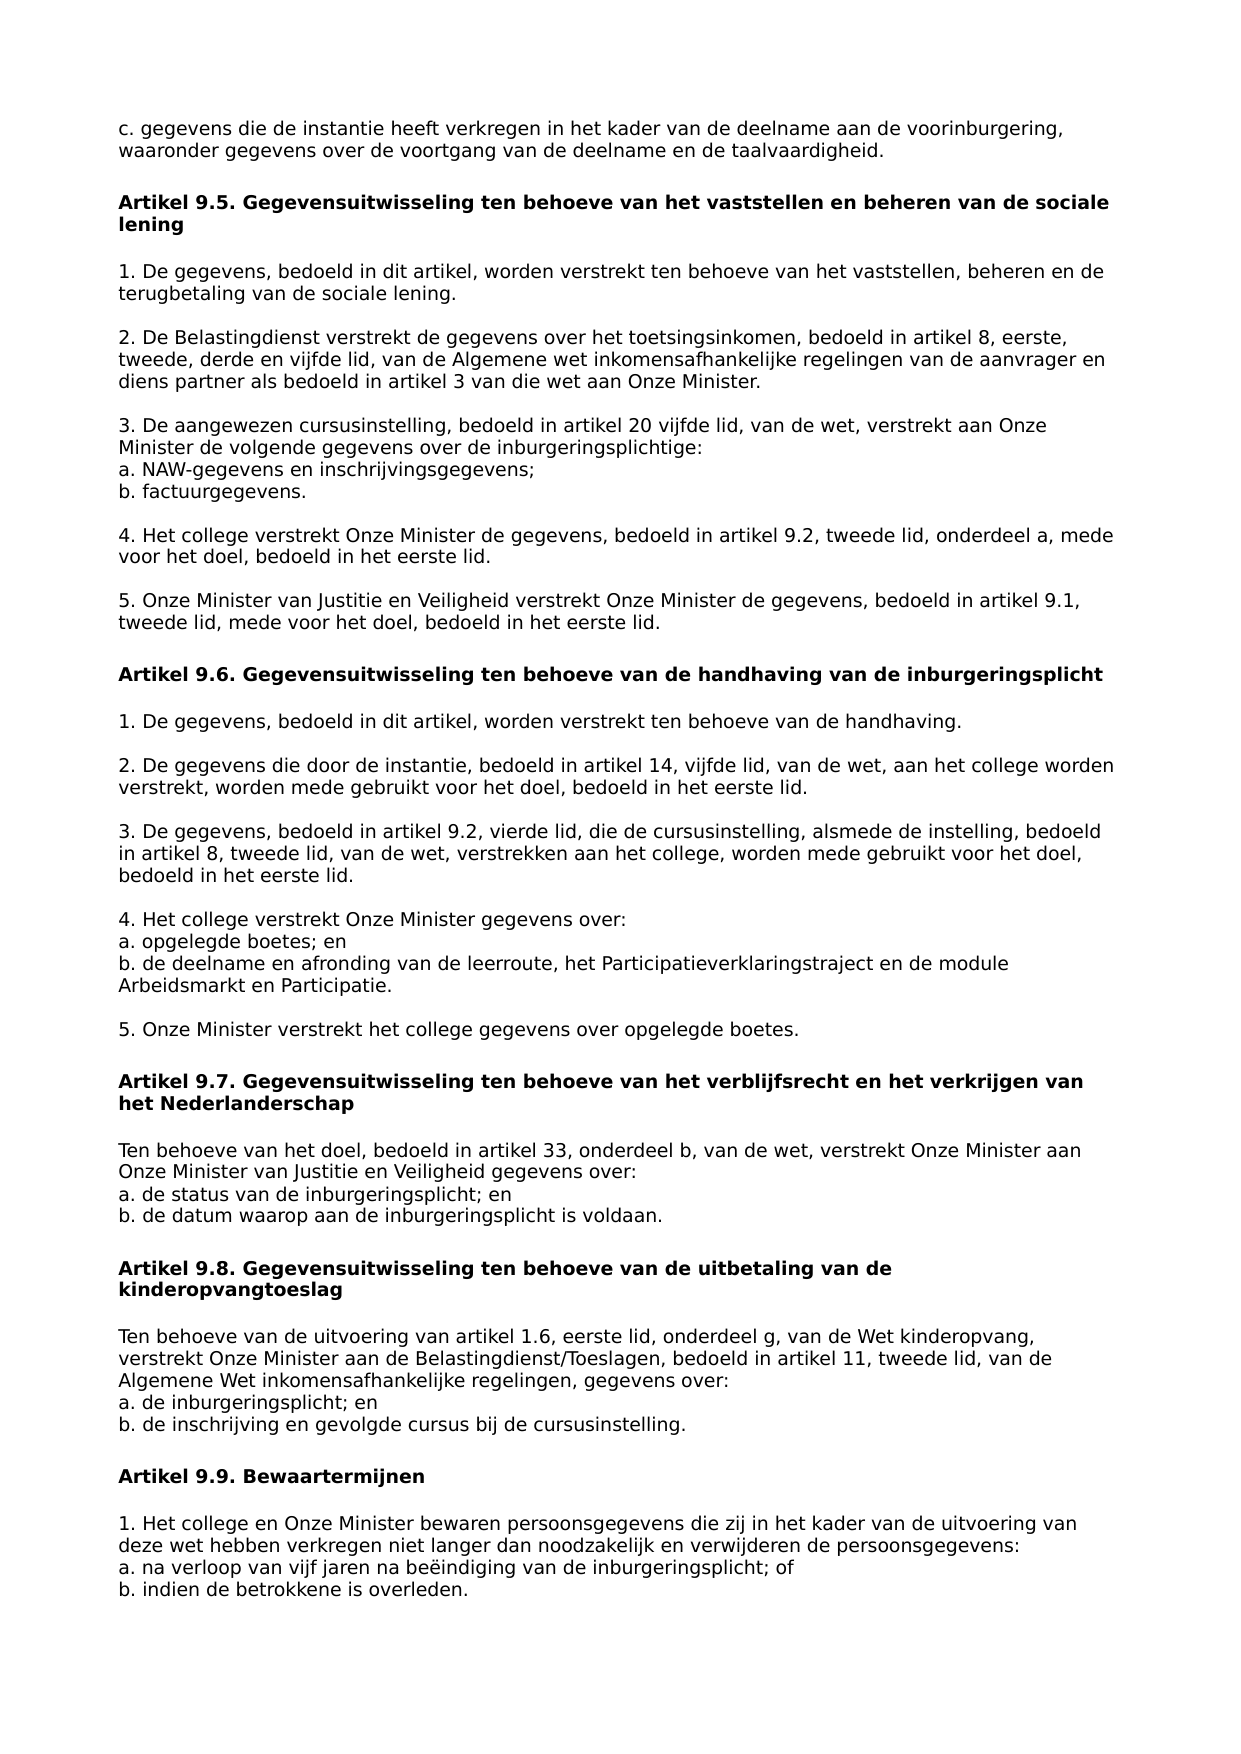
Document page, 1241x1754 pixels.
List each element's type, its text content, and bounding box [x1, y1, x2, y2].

text 4. Het college verstrekt Onze Minister gegevens over: [118, 909, 1122, 931]
text a. de inburgeringsplicht; en [118, 1392, 1122, 1414]
text 5. Onze Minister verstrekt het college gegevens over opgelegde boetes. [118, 1018, 1122, 1041]
text 4. Het college verstrekt Onze Minister de gegevens, bedoeld in artikel 9.2, tweede lid, onderdeel a, mede voor het doel, bedoeld in het eerste lid. [118, 524, 1122, 568]
subtitle Artikel 9.5. Gegevensuitwisseling ten behoeve van het vaststellen en beheren van de sociale lening [118, 192, 1122, 236]
text b. indien de betrokkene is overleden. [118, 1579, 1122, 1601]
text 3. De aangewezen cursusinstelling, bedoeld in artikel 20 vijfde lid, van de wet, verstrekt aan Onze Minister de volgende gegevens over de inburgeringsplichtige: [118, 415, 1122, 459]
text b. de datum waarop aan de inburgeringsplicht is voldaan. [118, 1205, 1122, 1227]
subtitle Artikel 9.6. Gegevensuitwisseling ten behoeve van de handhaving van de inburgeringsplicht [118, 664, 1122, 686]
text b. de deelname en afronding van de leerroute, het Participatieverklaringstraject en de module Arbeidsmarkt en Participatie. [118, 953, 1122, 997]
text c. gegevens die de instantie heeft verkregen in het kader van de deelname aan de voorinburgering, waaronder gegevens over de voortgang van de deelname en de taalvaardigheid. [118, 118, 1122, 162]
subtitle Artikel 9.8. Gegevensuitwisseling ten behoeve van de uitbetaling van de kinderopvangtoeslag [118, 1257, 1122, 1301]
text a. na verloop van vijf jaren na beëindiging van de inburgeringsplicht; of [118, 1557, 1122, 1579]
text 2. De gegevens die door de instantie, bedoeld in artikel 14, vijfde lid, van de wet, aan het college worden verstrekt, worden mede gebruikt voor het doel, bedoeld in het eerste lid. [118, 755, 1122, 799]
text 1. De gegevens, bedoeld in dit artikel, worden verstrekt ten behoeve van de handhaving. [118, 711, 1122, 733]
text Ten behoeve van de uitvoering van artikel 1.6, eerste lid, onderdeel g, van de Wet kinderopvang, verstrekt Onze Minister aan de Belastingdienst/Toeslagen, bedoeld in artikel 11, tweede lid, van de Algemene Wet inkomensafhankelijke regelingen, gegevens over: [118, 1326, 1122, 1392]
text 2. De Belastingdienst verstrekt de gegevens over het toetsingsinkomen, bedoeld in artikel 8, eerste, tweede, derde en vijfde lid, van de Algemene wet inkomensafhankelijke regelingen van de aanvrager en diens partner als bedoeld in artikel 3 van die wet aan Onze Minister. [118, 327, 1122, 393]
text Ten behoeve van het doel, bedoeld in artikel 33, onderdeel b, van de wet, verstrekt Onze Minister aan Onze Minister van Justitie en Veiligheid gegevens over: [118, 1139, 1122, 1183]
text a. de status van de inburgeringsplicht; en [118, 1183, 1122, 1205]
text 3. De gegevens, bedoeld in artikel 9.2, vierde lid, die de cursusinstelling, alsmede de instelling, bedoeld in artikel 8, tweede lid, van de wet, verstrekken aan het college, worden mede gebruikt voor het doel, bedoeld in het eerste lid. [118, 821, 1122, 887]
text a. NAW-gegevens en inschrijvingsgegevens; [118, 459, 1122, 481]
text 1. De gegevens, bedoeld in dit artikel, worden verstrekt ten behoeve van het vaststellen, beheren en de terugbetaling van de sociale lening. [118, 261, 1122, 305]
subtitle Artikel 9.7. Gegevensuitwisseling ten behoeve van het verblijfsrecht en het verkrijgen van het Nederlanderschap [118, 1071, 1122, 1114]
text 1. Het college en Onze Minister bewaren persoonsgegevens die zij in het kader van de uitvoering van deze wet hebben verkregen niet langer dan noodzakelijk en verwijderen de persoonsgegevens: [118, 1513, 1122, 1557]
subtitle Artikel 9.9. Bewaartermijnen [118, 1466, 1122, 1488]
text 5. Onze Minister van Justitie en Veiligheid verstrekt Onze Minister de gegevens, bedoeld in artikel 9.1, tweede lid, mede voor het doel, bedoeld in het eerste lid. [118, 590, 1122, 634]
text b. factuurgegevens. [118, 481, 1122, 503]
text b. de inschrijving en gevolgde cursus bij de cursusinstelling. [118, 1414, 1122, 1436]
text a. opgelegde boetes; en [118, 931, 1122, 953]
